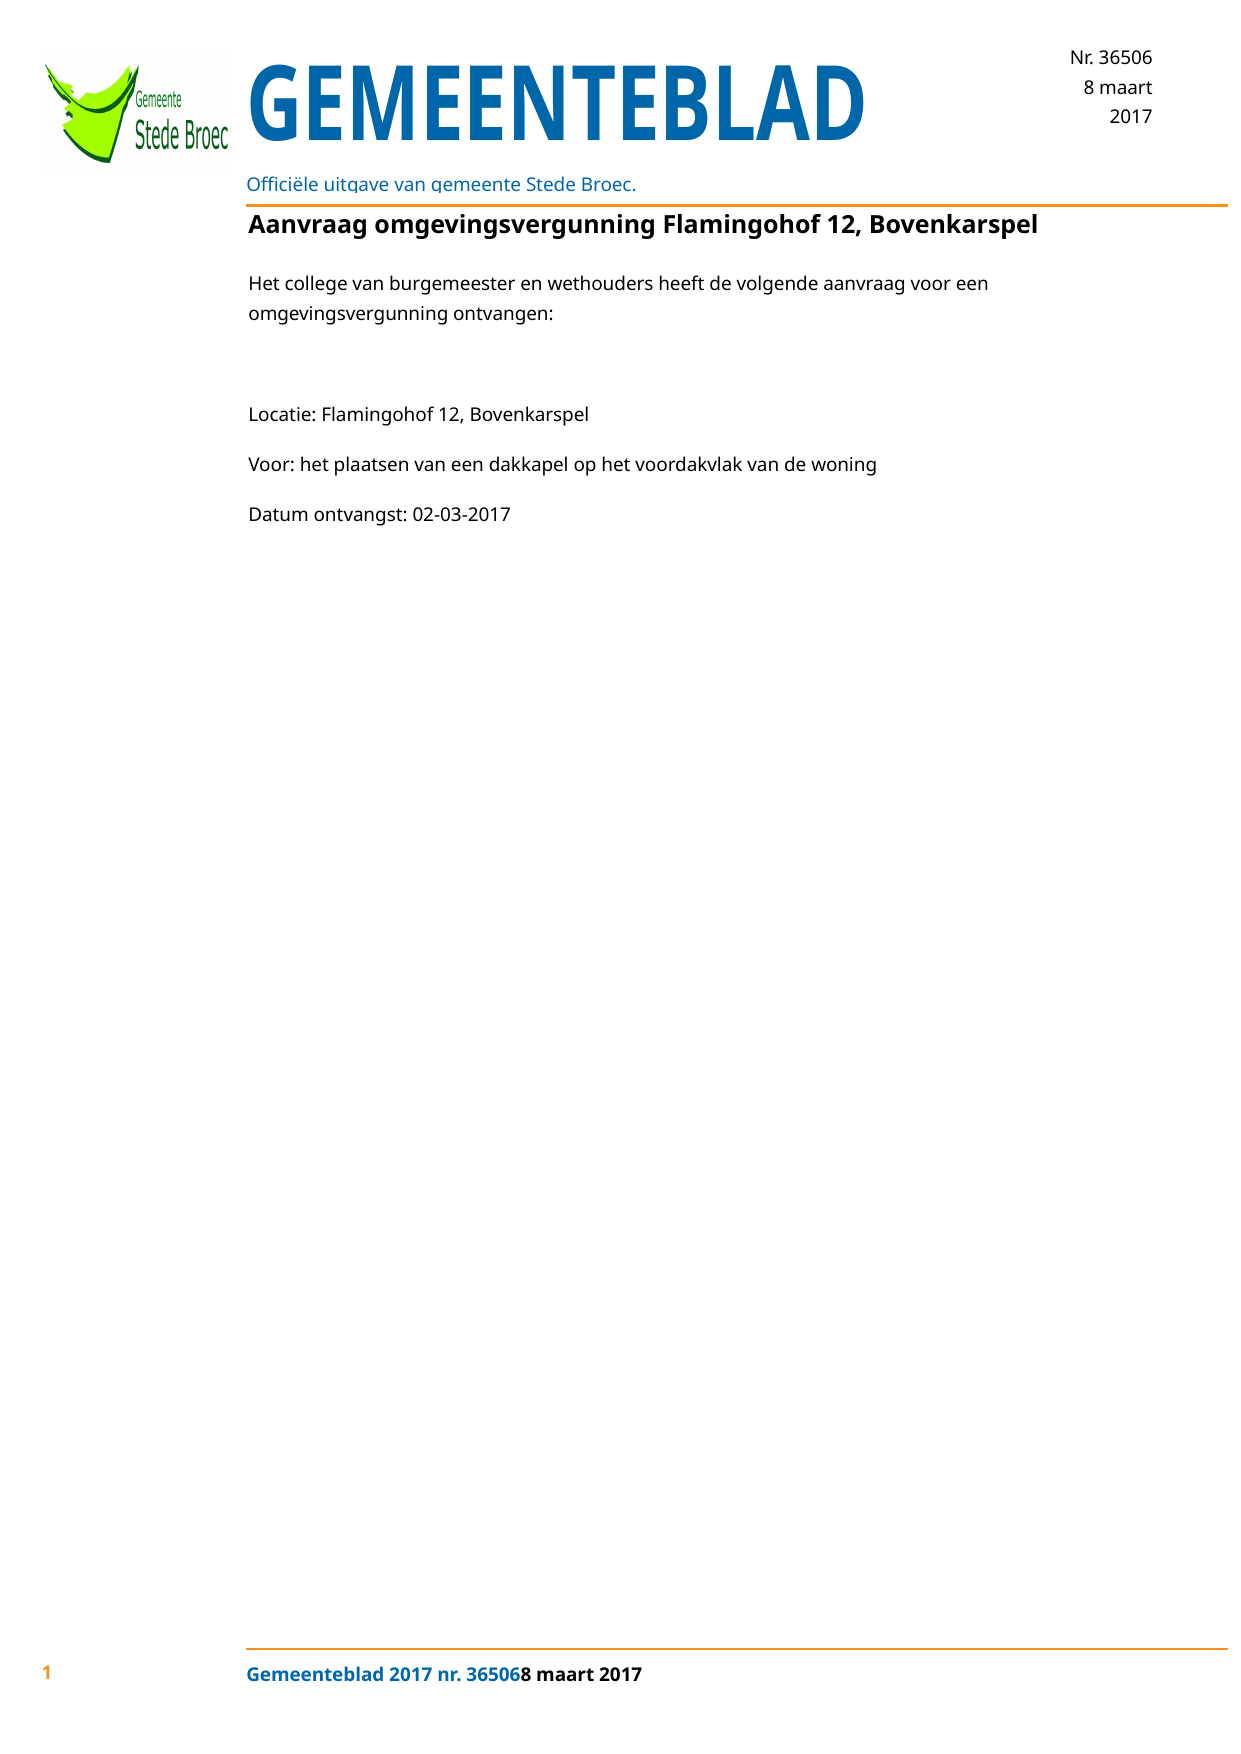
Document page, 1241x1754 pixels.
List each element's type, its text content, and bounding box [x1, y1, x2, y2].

text Locatie: Flamingohof 12, Bovenkarspel [248, 401, 1152, 426]
text Voor: het plaatsen van een dakkapel op het voordakvlak van de woning [248, 451, 1152, 477]
text Het college van burgemeester en wethouders heeft de volgende aanvraag voor een omgevingsvergunning ontvangen: [248, 270, 1152, 326]
text Aanvraag omgevingsvergunning Flamingohof 12, Bovenkarspel [248, 207, 1152, 241]
text Datum ontvangst: 02-03-2017 [248, 502, 1152, 527]
picture [41, 47, 231, 172]
